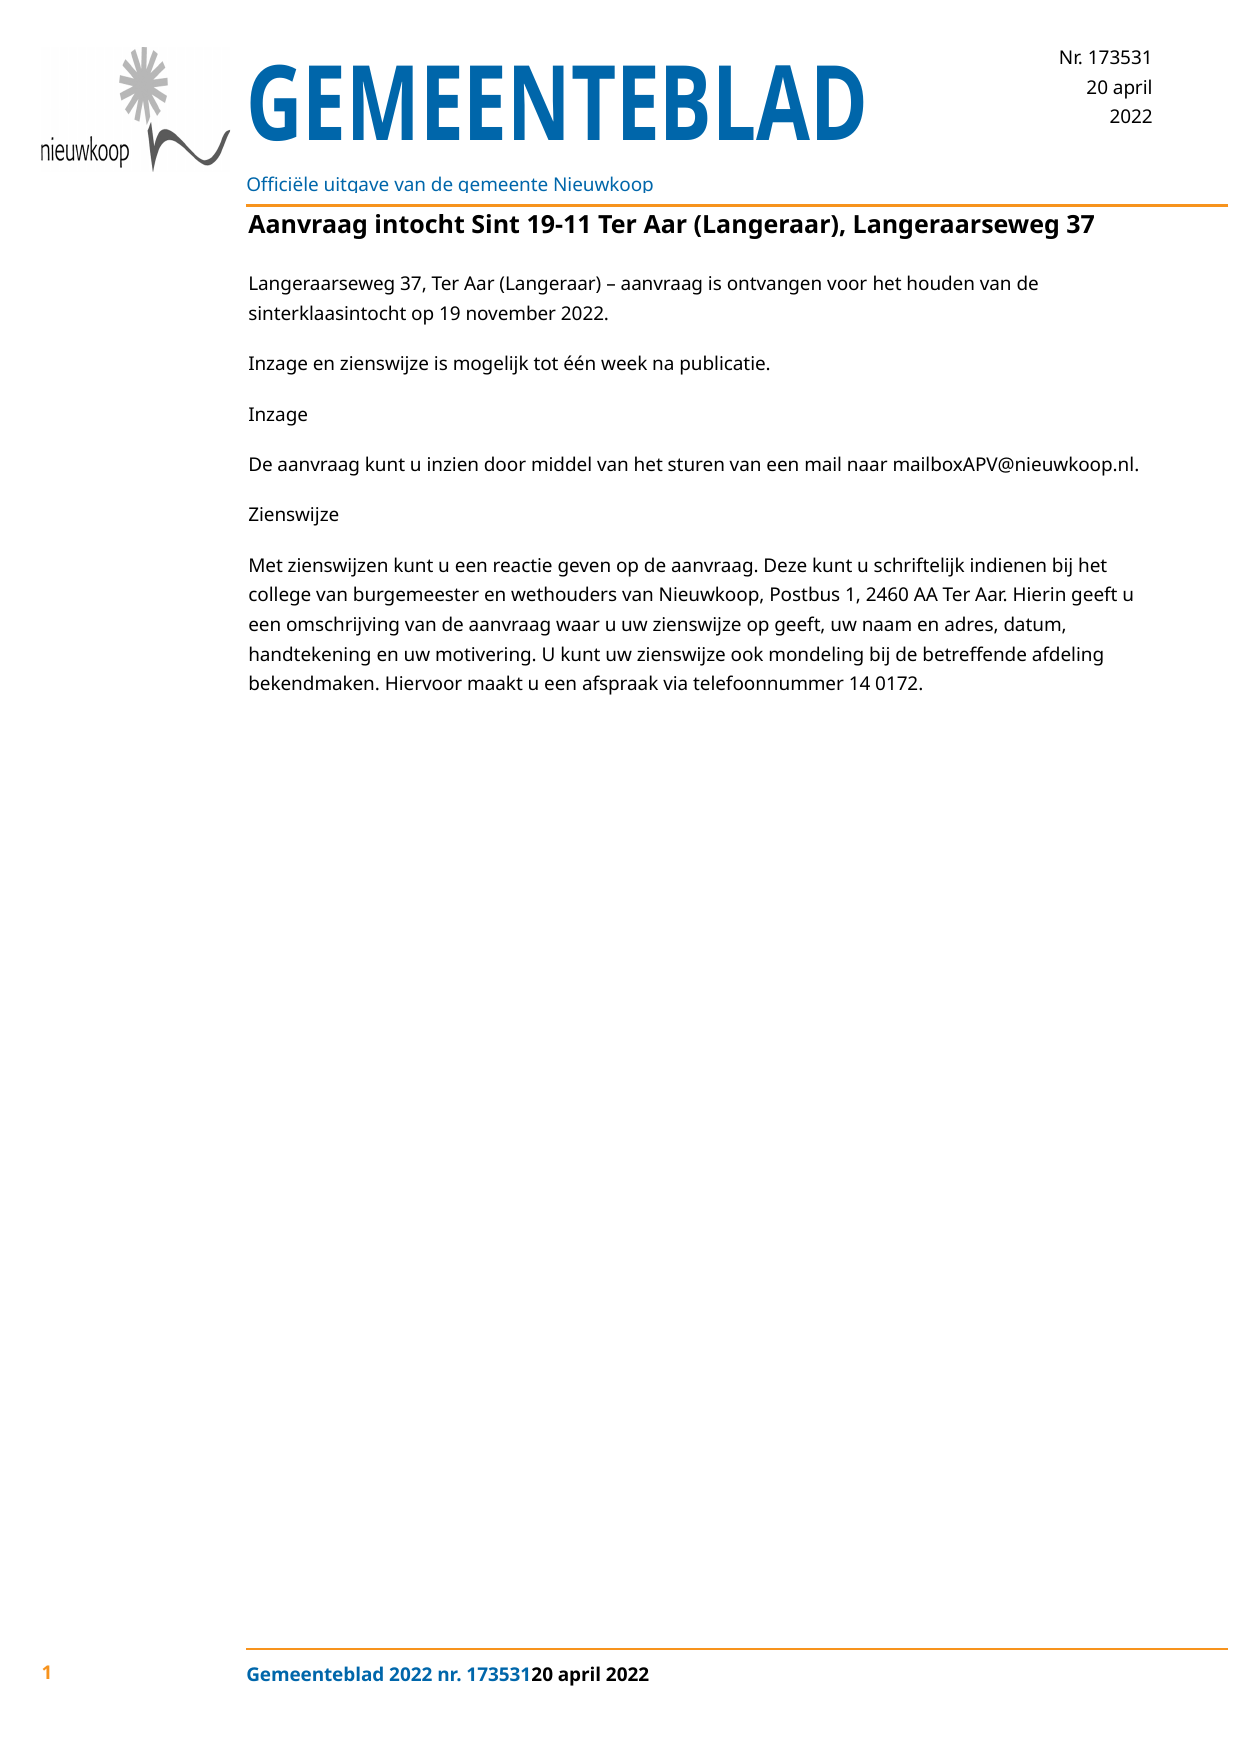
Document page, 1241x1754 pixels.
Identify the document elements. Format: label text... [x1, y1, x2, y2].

text Inzage [248, 401, 1152, 426]
text Met zienswijzen kunt u een reactie geven op de aanvraag. Deze kunt u schriftelijk indienen bij het college van burgemeester en wethouders van Nieuwkoop, Postbus 1, 2460 AA Ter Aar. Hierin geeft u een omschrijving van de aanvraag waar u uw zienswijze op geeft, uw naam en adres, datum, handtekening en uw motivering. U kunt uw zienswijze ook mondeling bij de betreffende afdeling bekendmaken. Hiervoor maakt u een afspraak via telefoonnummer 14 0172. [248, 552, 1152, 696]
text Langeraarseweg 37, Ter Aar (Langeraar) – aanvraag is ontvangen voor het houden van de sinterklaasintocht op 19 november 2022. [248, 270, 1152, 326]
picture [41, 47, 231, 172]
text Zienswijze [248, 502, 1152, 527]
text Inzage en zienswijze is mogelijk tot één week na publicatie. [248, 350, 1152, 376]
text De aanvraag kunt u inzien door middel van het sturen van een mail naar mailboxAPV@nieuwkoop.nl. [248, 451, 1152, 477]
text Aanvraag intocht Sint 19-11 Ter Aar (Langeraar), Langeraarseweg 37 [248, 207, 1152, 241]
